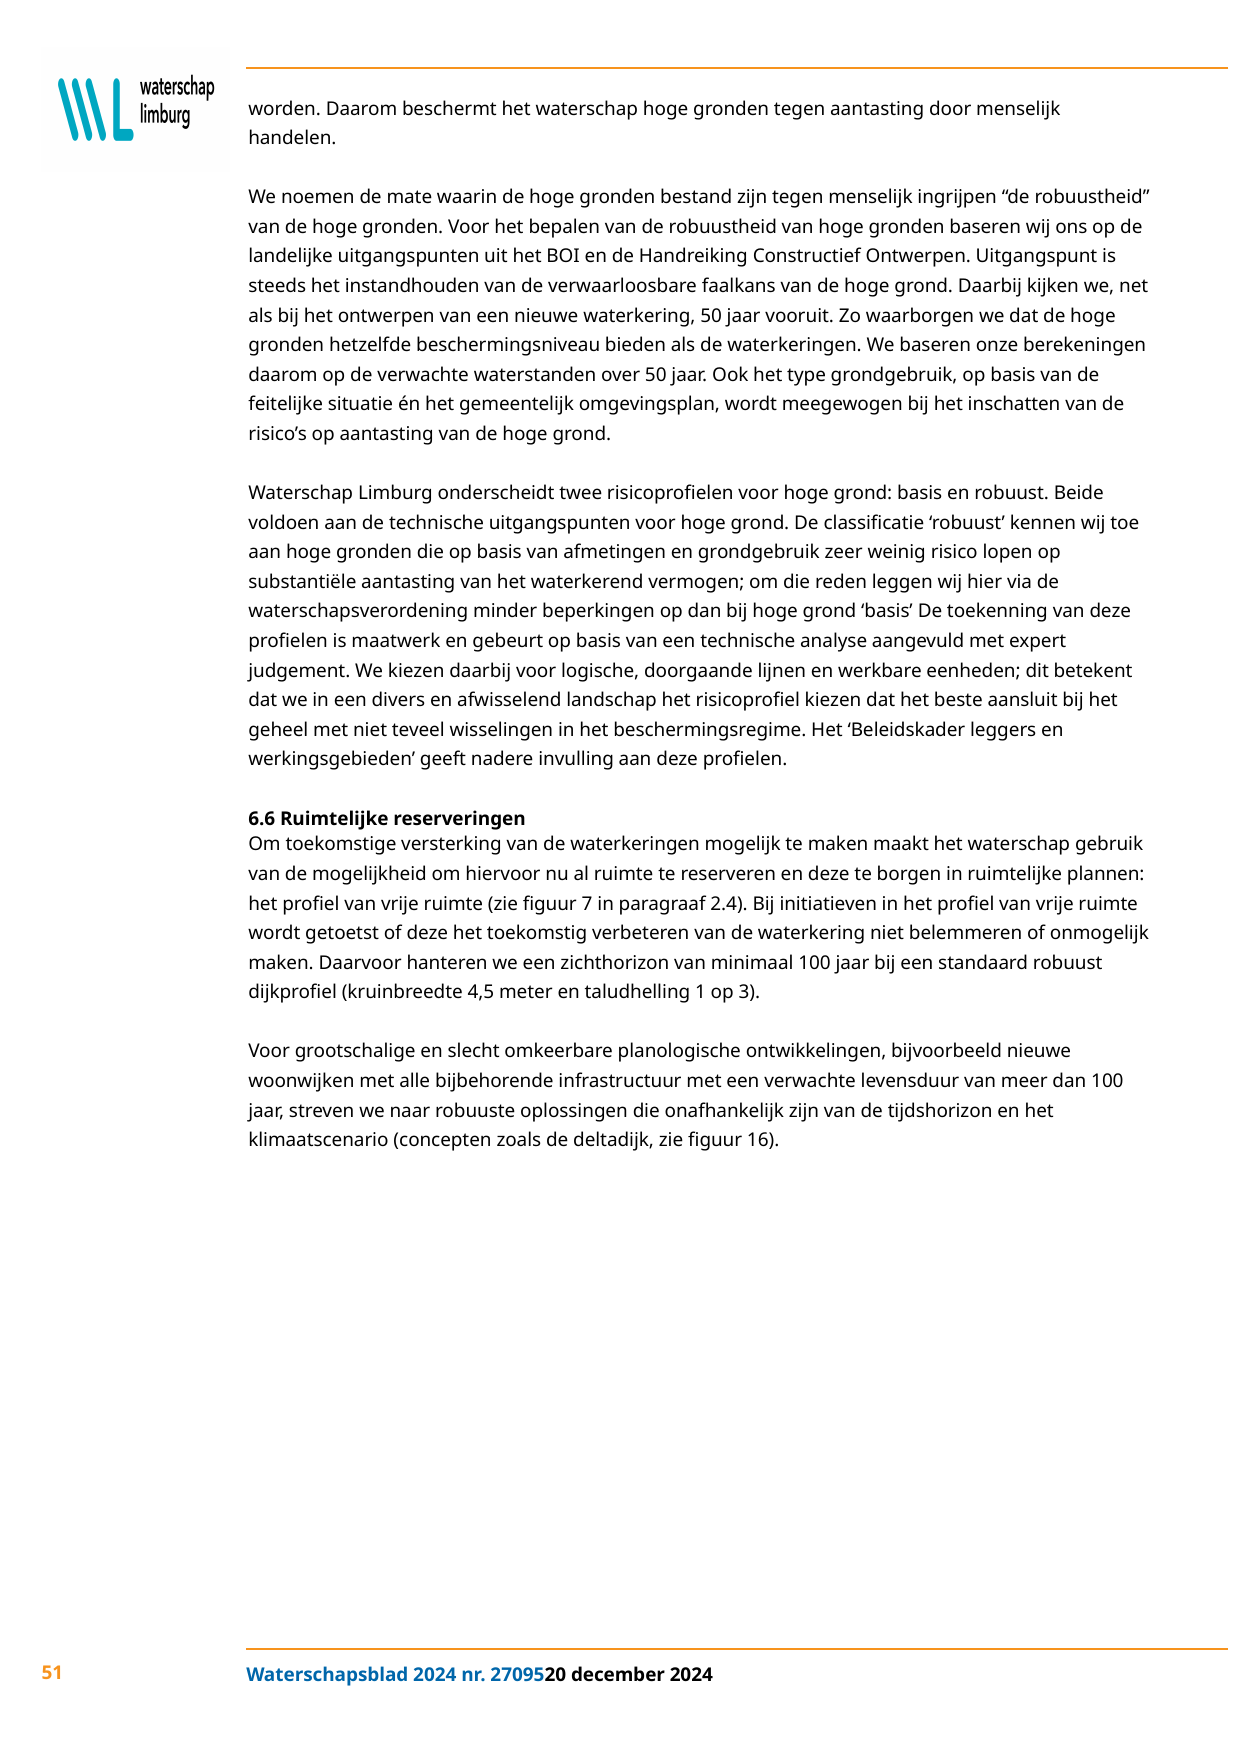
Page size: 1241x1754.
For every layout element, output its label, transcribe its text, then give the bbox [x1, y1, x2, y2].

text worden. Daarom beschermt het waterschap hoge gronden tegen aantasting door menselijk handelen. [248, 95, 1152, 150]
text We noemen de mate waarin de hoge gronden bestand zijn tegen menselijk ingrijpen “de robuustheid” van de hoge gronden. Voor het bepalen van de robuustheid van hoge gronden baseren wij ons op de landelijke uitgangspunten uit het BOI en de Handreiking Constructief Ontwerpen. Uitgangspunt is steeds het instandhouden van de verwaarloosbare faalkans van de hoge grond. Daarbij kijken we, net als bij het ontwerpen van een nieuwe waterkering, 50 jaar vooruit. Zo waarborgen we dat de hoge gronden hetzelfde beschermingsniveau bieden als de waterkeringen. We baseren onze berekeningen daarom op de verwachte waterstanden over 50 jaar. Ook het type grondgebruik, op basis van de feitelijke situatie én het gemeentelijk omgevingsplan, wordt meegewogen bij het inschatten van de risico’s op aantasting van de hoge grond. [248, 183, 1152, 446]
text Waterschap Limburg onderscheidt twee risicoprofielen voor hoge grond: basis en robuust. Beide voldoen aan de technische uitgangspunten voor hoge grond. De classificatie ‘robuust’ kennen wij toe aan hoge gronden die op basis van afmetingen en grondgebruik zeer weinig risico lopen op substantiële aantasting van het waterkerend vermogen; om die reden leggen wij hier via de waterschapsverordening minder beperkingen op dan bij hoge grond ‘basis’ De toekenning van deze profielen is maatwerk en gebeurt op basis van een technische analyse aangevuld met expert judgement. We kiezen daarbij voor logische, doorgaande lijnen en werkbare eenheden; dit betekent dat we in een divers en afwisselend landschap het risicoprofiel kiezen dat het beste aansluit bij het geheel met niet teveel wisselingen in het beschermingsregime. Het ‘Beleidskader leggers en werkingsgebieden’ geeft nadere invulling aan deze profielen. [248, 479, 1152, 771]
text 6.6 Ruimtelijke reserveringen [248, 805, 1152, 831]
picture [41, 47, 231, 172]
text Voor grootschalige en slecht omkeerbare planologische ontwikkelingen, bijvoorbeeld nieuwe woonwijken met alle bijbehorende infrastructuur met een verwachte levensduur van meer dan 100 jaar, streven we naar robuuste oplossingen die onafhankelijk zijn van de tijdshorizon en het klimaatscenario (concepten zoals de deltadijk, zie figuur 16). [248, 1038, 1152, 1152]
text Om toekomstige versterking van de waterkeringen mogelijk te maken maakt het waterschap gebruik van de mogelijkheid om hiervoor nu al ruimte te reserveren en deze te borgen in ruimtelijke plannen: het profiel van vrije ruimte (zie figuur 7 in paragraaf 2.4). Bij initiatieven in het profiel van vrije ruimte wordt getoetst of deze het toekomstig verbeteren van de waterkering niet belemmeren of onmogelijk maken. Daarvoor hanteren we een zichthorizon van minimaal 100 jaar bij een standaard robuust dijkprofiel (kruinbreedte 4,5 meter en taludhelling 1 op 3). [248, 831, 1152, 1004]
